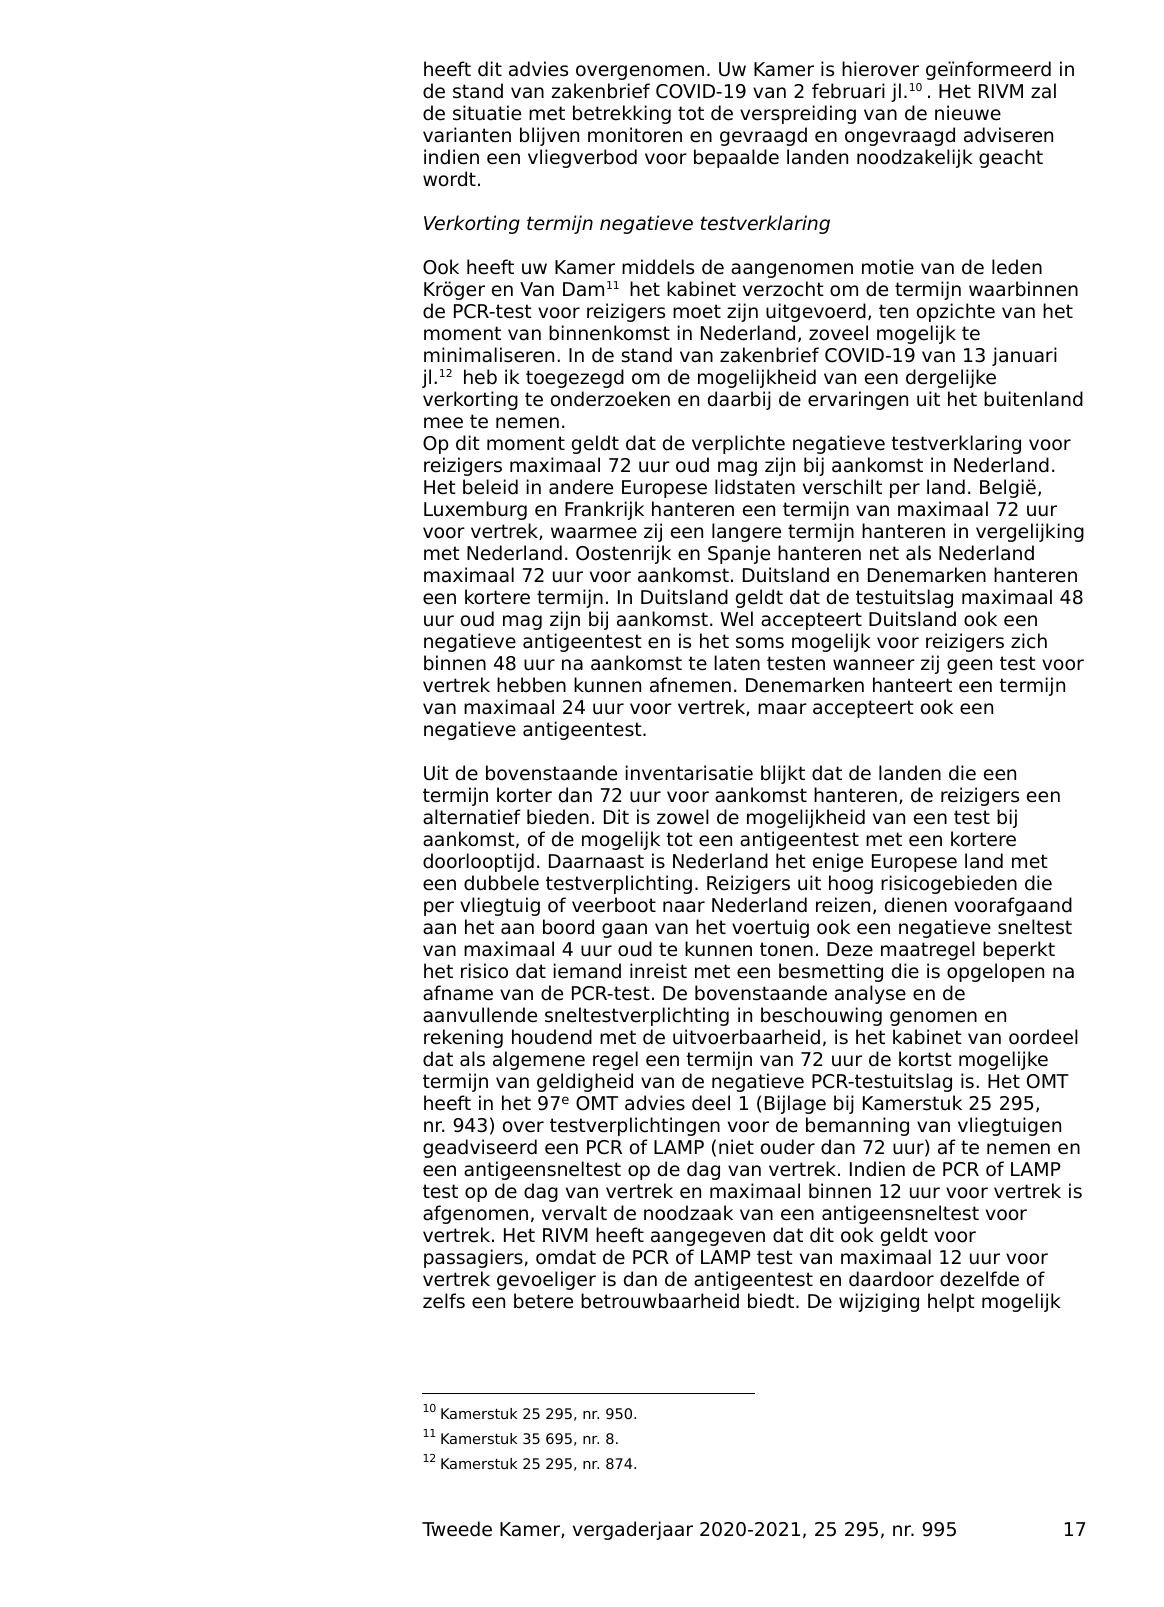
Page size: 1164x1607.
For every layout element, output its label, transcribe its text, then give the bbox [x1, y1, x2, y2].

text Uit de bovenstaande inventarisatie blijkt dat de landen die een termijn korter dan 72 uur voor aankomst hanteren, de reizigers een alternatief bieden. Dit is zowel de mogelijkheid van een test bij aankomst, of de mogelijk tot een antigeentest met een kortere doorlooptijd. Daarnaast is Nederland het enige Europese land met een dubbele testverplichting. Reizigers uit hoog risicogebieden die per vliegtuig of veerboot naar Nederland reizen, dienen voorafgaand aan het aan boord gaan van het voertuig ook een negatieve sneltest van maximaal 4 uur oud te kunnen tonen. Deze maatregel beperkt het risico dat iemand inreist met een besmetting die is opgelopen na afname van de PCR-test. De bovenstaande analyse en de aanvullende sneltestverplichting in beschouwing genomen en rekening houdend met de uitvoerbaarheid, is het kabinet van oordeel dat als algemene regel een termijn van 72 uur de kortst mogelijke termijn van geldigheid van de negatieve PCR-testuitslag is. Het OMT heeft in het 97e OMT advies deel 1 (Bijlage bij Kamerstuk 25 295, nr. 943) over testverplichtingen voor de bemanning van vliegtuigen geadviseerd een PCR of LAMP (niet ouder dan 72 uur) af te nemen en een antigeensneltest op de dag van vertrek. Indien de PCR of LAMP test op de dag van vertrek en maximaal binnen 12 uur voor vertrek is afgenomen, vervalt de noodzaak van een antigeensneltest voor vertrek. Het RIVM heeft aangegeven dat dit ook geldt voor passagiers, omdat de PCR of LAMP test van maximaal 12 uur voor vertrek gevoeliger is dan de antigeentest en daardoor dezelfde of zelfs een betere betrouwbaarheid biedt. De wijziging helpt mogelijk [422, 763, 1087, 1312]
text Kamerstuk 25 295, nr. 874. [422, 1452, 1087, 1474]
text Kamerstuk 25 295, nr. 950. [422, 1402, 1087, 1424]
text Ook heeft uw Kamer middels de aangenomen motie van de leden Kröger en Van Dam het kabinet verzocht om de termijn waarbinnen de PCR-test voor reizigers moet zijn uitgevoerd, ten opzichte van het moment van binnenkomst in Nederland, zoveel mogelijk te minimaliseren. In de stand van zakenbrief COVID-19 van 13 januari jl. heb ik toegezegd om de mogelijkheid van een dergelijke verkorting te onderzoeken en daarbij de ervaringen uit het buitenland mee te nemen. [422, 257, 1087, 433]
text Op dit moment geldt dat de verplichte negatieve testverklaring voor reizigers maximaal 72 uur oud mag zijn bij aankomst in Nederland. Het beleid in andere Europese lidstaten verschilt per land. België, Luxemburg en Frankrijk hanteren een termijn van maximaal 72 uur voor vertrek, waarmee zij een langere termijn hanteren in vergelijking met Nederland. Oostenrijk en Spanje hanteren net als Nederland maximaal 72 uur voor aankomst. Duitsland en Denemarken hanteren een kortere termijn. In Duitsland geldt dat de testuitslag maximaal 48 uur oud mag zijn bij aankomst. Wel accepteert Duitsland ook een negatieve antigeentest en is het soms mogelijk voor reizigers zich binnen 48 uur na aankomst te laten testen wanneer zij geen test voor vertrek hebben kunnen afnemen. Denemarken hanteert een termijn van maximaal 24 uur voor vertrek, maar accepteert ook een negatieve antigeentest. [422, 433, 1087, 741]
subtitle Verkorting termijn negatieve testverklaring [422, 213, 1087, 235]
text Kamerstuk 35 695, nr. 8. [422, 1427, 1087, 1449]
text heeft dit advies overgenomen. Uw Kamer is hierover geïnformeerd in de stand van zakenbrief COVID-19 van 2 februari jl.. Het RIVM zal de situatie met betrekking tot de verspreiding van de nieuwe varianten blijven monitoren en gevraagd en ongevraagd adviseren indien een vliegverbod voor bepaalde landen noodzakelijk geacht wordt. [422, 59, 1087, 191]
